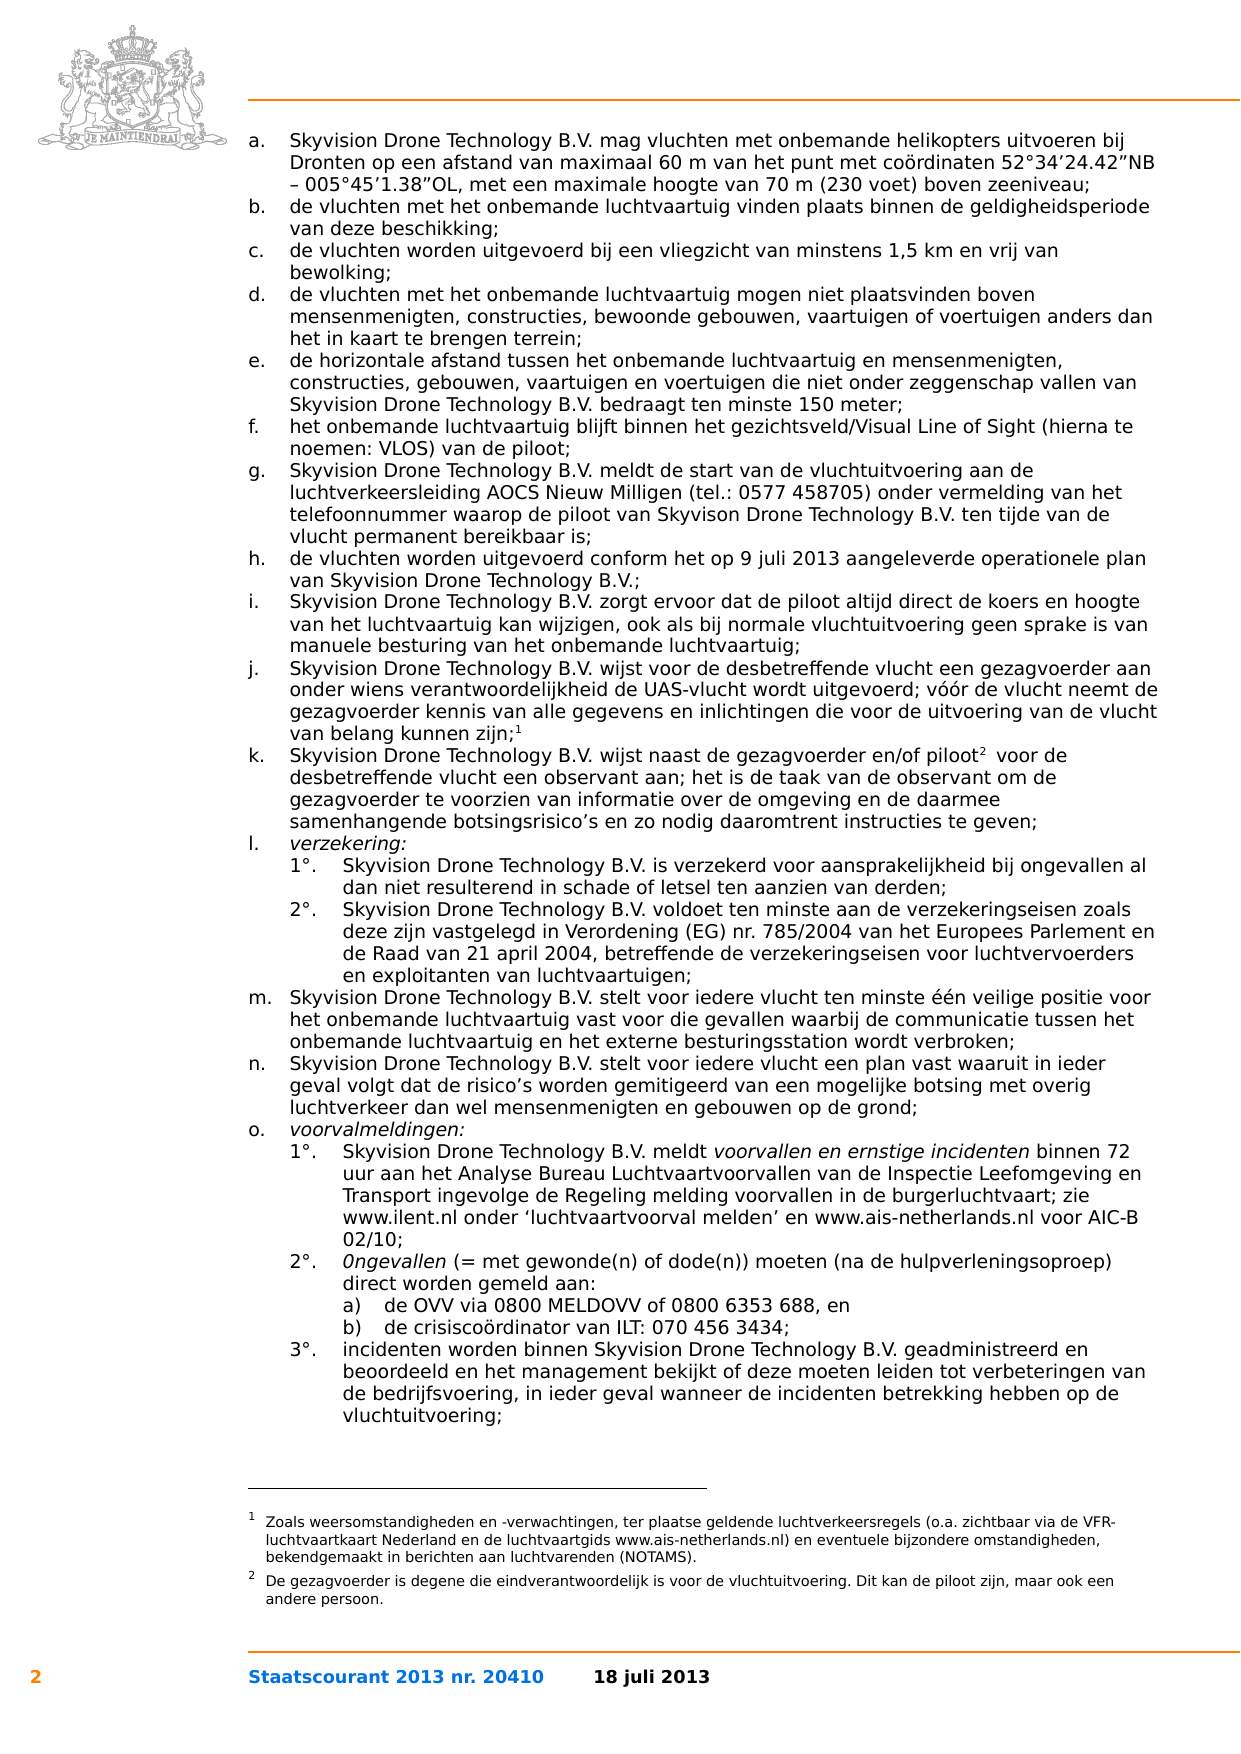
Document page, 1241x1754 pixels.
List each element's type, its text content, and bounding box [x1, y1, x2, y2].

text g. Skyvision Drone Technology B.V. meldt de start van de vluchtuitvoering aan de luchtverkeersleiding AOCS Nieuw Milligen (tel.: 0577 458705) onder vermelding van het telefoonnummer waarop de piloot van Skyvison Drone Technology B.V. ten tijde van de vlucht permanent bereikbaar is; [248, 459, 1163, 547]
text a) de OVV via 0800 MELDOVV of 0800 6353 688, en [342, 1295, 1163, 1317]
text c. de vluchten worden uitgevoerd bij een vliegzicht van minstens 1,5 km en vrij van bewolking; [248, 240, 1163, 284]
text h. de vluchten worden uitgevoerd conform het op 9 juli 2013 aangeleverde operationele plan van Skyvision Drone Technology B.V.; [248, 547, 1163, 591]
text i. Skyvision Drone Technology B.V. zorgt ervoor dat de piloot altijd direct de koers en hoogte van het luchtvaartuig kan wijzigen, ook als bij normale vluchtuitvoering geen sprake is van manuele besturing van het onbemande luchtvaartuig; [248, 591, 1163, 657]
text o. voorvalmeldingen: [248, 1119, 1163, 1141]
text 1°. Skyvision Drone Technology B.V. is verzekerd voor aansprakelijkheid bij ongevallen al dan niet resulterend in schade of letsel ten aanzien van derden; [289, 855, 1163, 899]
text l. verzekering: [248, 833, 1163, 855]
text 2°. Skyvision Drone Technology B.V. voldoet ten minste aan de verzekeringseisen zoals deze zijn vastgelegd in Verordening (EG) nr. 785/2004 van het Europees Parlement en de Raad van 21 april 2004, betreffende de verzekeringseisen voor luchtvervoerders en exploitanten van luchtvaartuigen; [289, 899, 1163, 987]
picture [38, 25, 227, 150]
text e. de horizontale afstand tussen het onbemande luchtvaartuig en mensenmenigten, constructies, gebouwen, vaartuigen en voertuigen die niet onder zeggenschap vallen van Skyvision Drone Technology B.V. bedraagt ten minste 150 meter; [248, 350, 1163, 416]
text j. Skyvision Drone Technology B.V. wijst voor de desbetreffende vlucht een gezagvoerder aan onder wiens verantwoordelijkheid de UAS-vlucht wordt uitgevoerd; vóór de vlucht neemt de gezagvoerder kennis van alle gegevens en inlichtingen die voor de uitvoering van de vlucht van belang kunnen zijn; [248, 657, 1163, 745]
text f. het onbemande luchtvaartuig blijft binnen het gezichtsveld/Visual Line of Sight (hierna te noemen: VLOS) van de piloot; [248, 416, 1163, 459]
text De gezagvoerder is degene die eindverantwoordelijk is voor de vluchtuitvoering. Dit kan de piloot zijn, maar ook een andere persoon. [248, 1569, 1163, 1608]
text m. Skyvision Drone Technology B.V. stelt voor iedere vlucht ten minste één veilige positie voor het onbemande luchtvaartuig vast voor die gevallen waarbij de communicatie tussen het onbemande luchtvaartuig en het externe besturingsstation wordt verbroken; [248, 987, 1163, 1053]
text b. de vluchten met het onbemande luchtvaartuig vinden plaats binnen de geldigheidsperiode van deze beschikking; [248, 196, 1163, 240]
text 2°. 0ngevallen (= met gewonde(n) of dode(n)) moeten (na de hulpverleningsoproep) direct worden gemeld aan: [289, 1251, 1163, 1295]
text k. Skyvision Drone Technology B.V. wijst naast de gezagvoerder en/of piloot voor de desbetreffende vlucht een observant aan; het is de taak van de observant om de gezagvoerder te voorzien van informatie over de omgeving en de daarmee samenhangende botsingsrisico’s en zo nodig daaromtrent instructies te geven; [248, 745, 1163, 833]
text n. Skyvision Drone Technology B.V. stelt voor iedere vlucht een plan vast waaruit in ieder geval volgt dat de risico’s worden gemitigeerd van een mogelijke botsing met overig luchtverkeer dan wel mensenmenigten en gebouwen op de grond; [248, 1053, 1163, 1119]
text d. de vluchten met het onbemande luchtvaartuig mogen niet plaatsvinden boven mensenmenigten, constructies, bewoonde gebouwen, vaartuigen of voertuigen anders dan het in kaart te brengen terrein; [248, 284, 1163, 350]
text b) de crisiscoördinator van ILT: 070 456 3434; [342, 1317, 1163, 1339]
text Zoals weersomstandigheden en -verwachtingen, ter plaatse geldende luchtverkeersregels (o.a. zichtbaar via de VFR-luchtvaartkaart Nederland en de luchtvaartgids www.ais-netherlands.nl) en eventuele bijzondere omstandigheden, bekendgemaakt in berichten aan luchtvarenden (NOTAMS). [248, 1510, 1163, 1566]
text a. Skyvision Drone Technology B.V. mag vluchten met onbemande helikopters uitvoeren bij Dronten op een afstand van maximaal 60 m van het punt met coördinaten 52°34’24.42”NB – 005°45’1.38”OL, met een maximale hoogte van 70 m (230 voet) boven zeeniveau; [248, 130, 1163, 196]
text 1°. Skyvision Drone Technology B.V. meldt voorvallen en ernstige incidenten binnen 72 uur aan het Analyse Bureau Luchtvaartvoorvallen van de Inspectie Leefomgeving en Transport ingevolge de Regeling melding voorvallen in de burgerluchtvaart; zie www.ilent.nl onder ‘luchtvaartvoorval melden’ en www.ais-netherlands.nl voor AIC-B 02/10; [289, 1141, 1163, 1251]
text 3°. incidenten worden binnen Skyvision Drone Technology B.V. geadministreerd en beoordeeld en het management bekijkt of deze moeten leiden tot verbeteringen van de bedrijfsvoering, in ieder geval wanneer de incidenten betrekking hebben op de vluchtuitvoering; [289, 1339, 1163, 1427]
